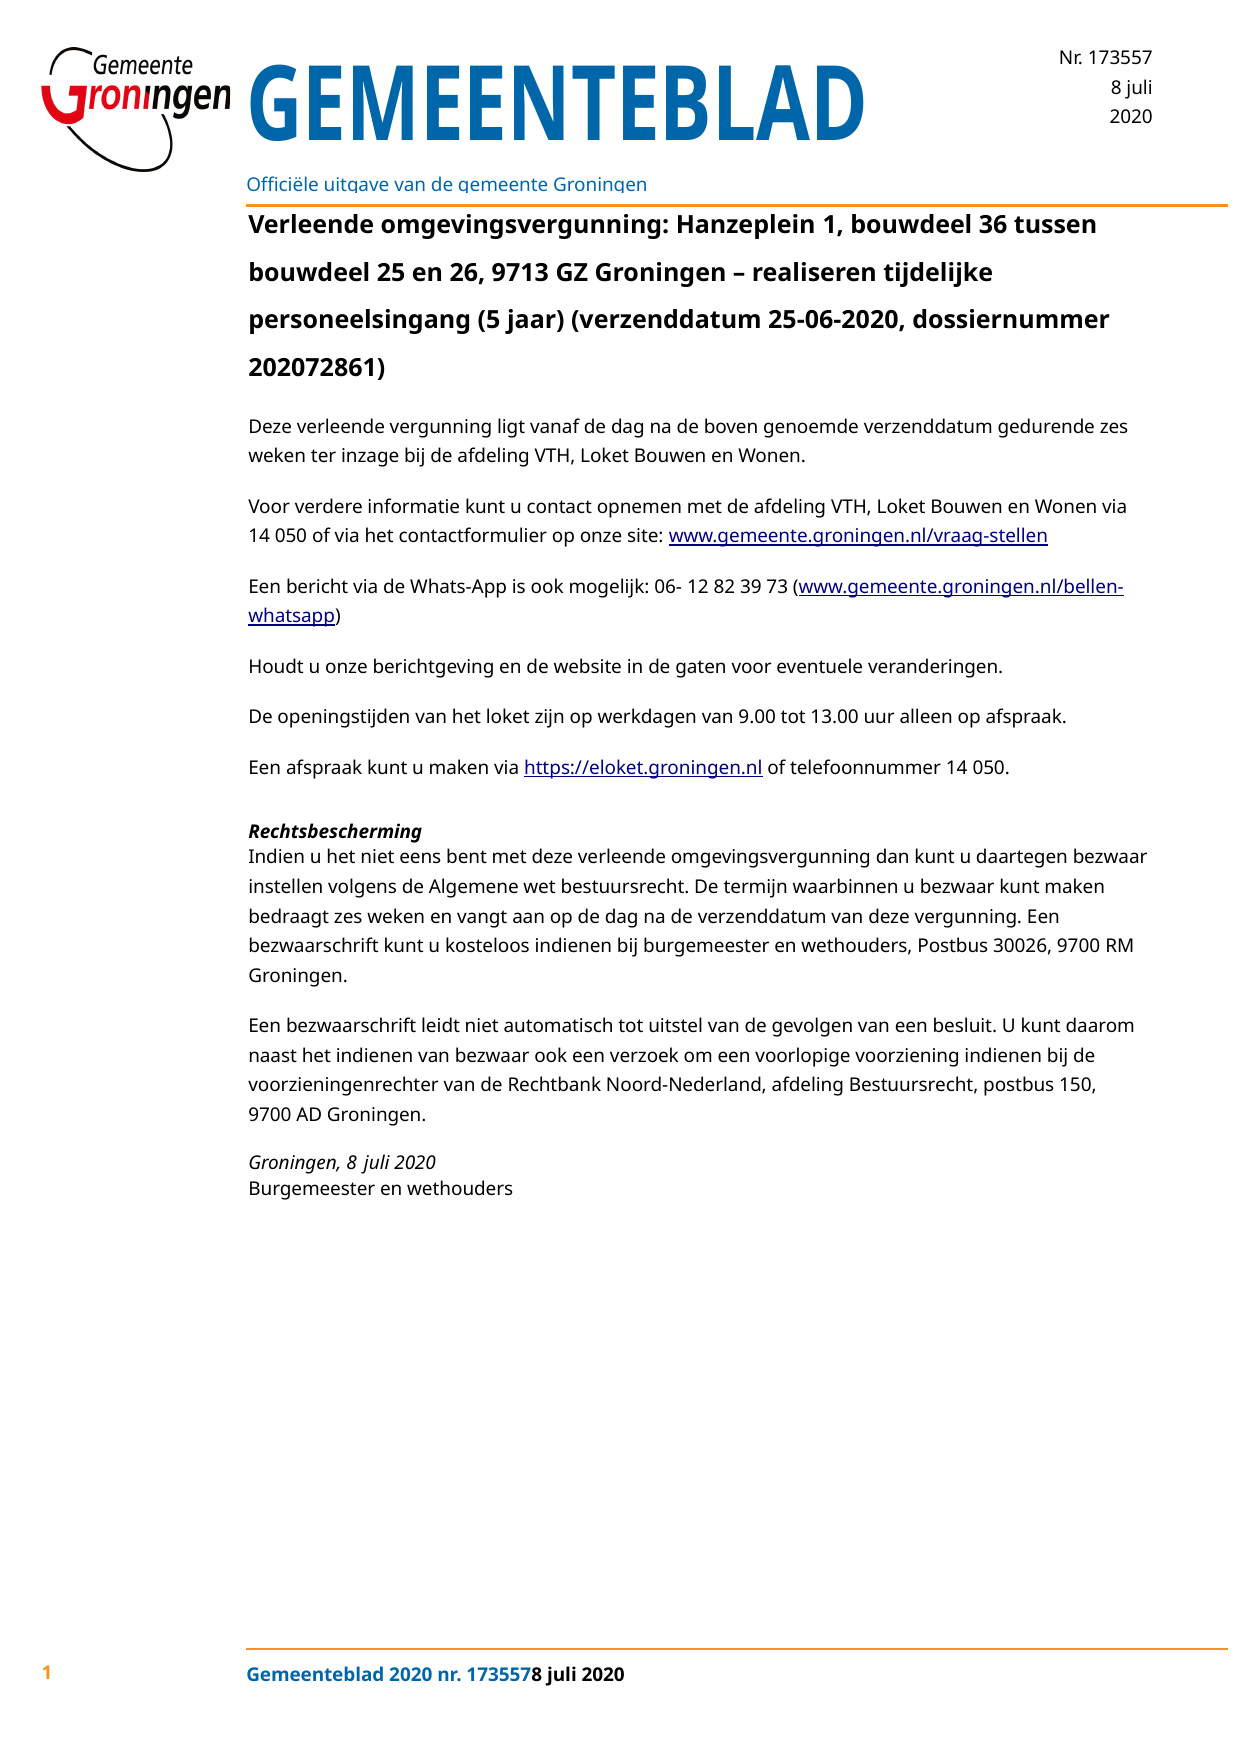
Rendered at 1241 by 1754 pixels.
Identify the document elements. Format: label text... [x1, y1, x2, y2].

text Houdt u onze berichtgeving en de website in de gaten voor eventuele veranderingen. [248, 653, 1152, 679]
picture [41, 47, 231, 172]
text Een bericht via de Whats-App is ook mogelijk: 06- 12 82 39 73 (www.gemeente.groningen.nl/bellen-whatsapp) [248, 573, 1152, 628]
text Burgemeester en wethouders [248, 1175, 1152, 1200]
text Groningen, 8 juli 2020 [248, 1149, 1152, 1175]
text De openingstijden van het loket zijn op werkdagen van 9.00 tot 13.00 uur alleen op afspraak. [248, 703, 1152, 729]
text Indien u het niet eens bent met deze verleende omgevingsvergunning dan kunt u daartegen bezwaar instellen volgens de Algemene wet bestuursrecht. De termijn waarbinnen u bezwaar kunt maken bedraagt zes weken en vangt aan op de dag na de verzenddatum van deze vergunning. Een bezwaarschrift kunt u kosteloos indienen bij burgemeester en wethouders, Postbus 30026, 9700 RM Groningen. [248, 844, 1152, 988]
text Rechtsbescherming [248, 818, 1152, 844]
text Deze verleende vergunning ligt vanaf de dag na de boven genoemde verzenddatum gedurende zes weken ter inzage bij de afdeling VTH, Loket Bouwen en Wonen. [248, 413, 1152, 468]
text Verleende omgevingsvergunning: Hanzeplein 1, bouwdeel 36 tussen bouwdeel 25 en 26, 9713 GZ Groningen – realiseren tijdelijke personeelsingang (5 jaar) (verzenddatum 25-06-2020, dossiernummer 202072861) [248, 207, 1152, 384]
text Een bezwaarschrift leidt niet automatisch tot uitstel van de gevolgen van een besluit. U kunt daarom naast het indienen van bezwaar ook een verzoek om een voorlopige voorziening indienen bij de voorzieningenrechter van de Rechtbank Noord-Nederland, afdeling Bestuursrecht, postbus 150, 9700 AD Groningen. [248, 1012, 1152, 1127]
text Een afspraak kunt u maken via https://eloket.groningen.nl of telefoonnummer 14 050. [248, 754, 1152, 780]
text Voor verdere informatie kunt u contact opnemen met de afdeling VTH, Loket Bouwen en Wonen via 14 050 of via het contactformulier op onze site: www.gemeente.groningen.nl/vraag-stellen [248, 493, 1152, 548]
